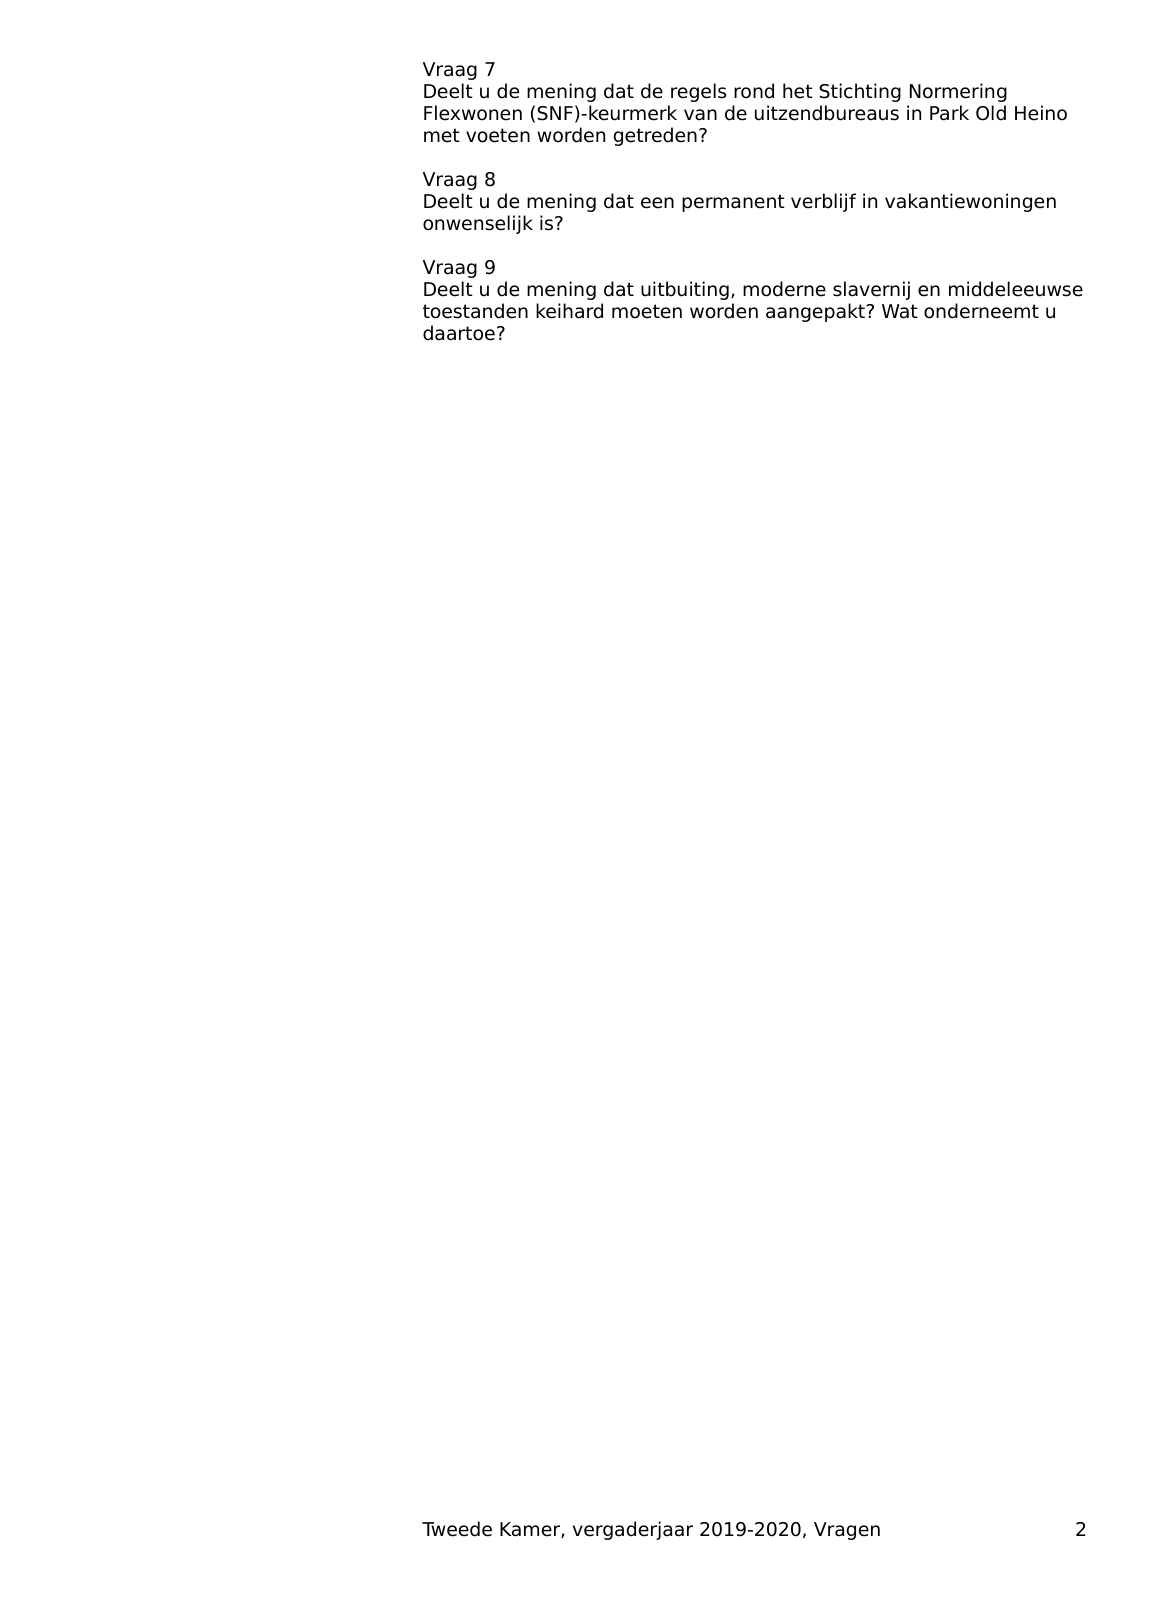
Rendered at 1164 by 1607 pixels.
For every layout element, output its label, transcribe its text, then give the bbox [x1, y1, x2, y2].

text Deelt u de mening dat een permanent verblijf in vakantiewoningen onwenselijk is? [422, 191, 1087, 235]
text Vraag 8 [422, 169, 1087, 191]
text Vraag 9 [422, 257, 1087, 279]
text Vraag 7 [422, 59, 1087, 81]
text Deelt u de mening dat uitbuiting, moderne slavernij en middeleeuwse toestanden keihard moeten worden aangepakt? Wat onderneemt u daartoe? [422, 279, 1087, 345]
text Deelt u de mening dat de regels rond het Stichting Normering Flexwonen (SNF)-keurmerk van de uitzendbureaus in Park Old Heino met voeten worden getreden? [422, 81, 1087, 147]
